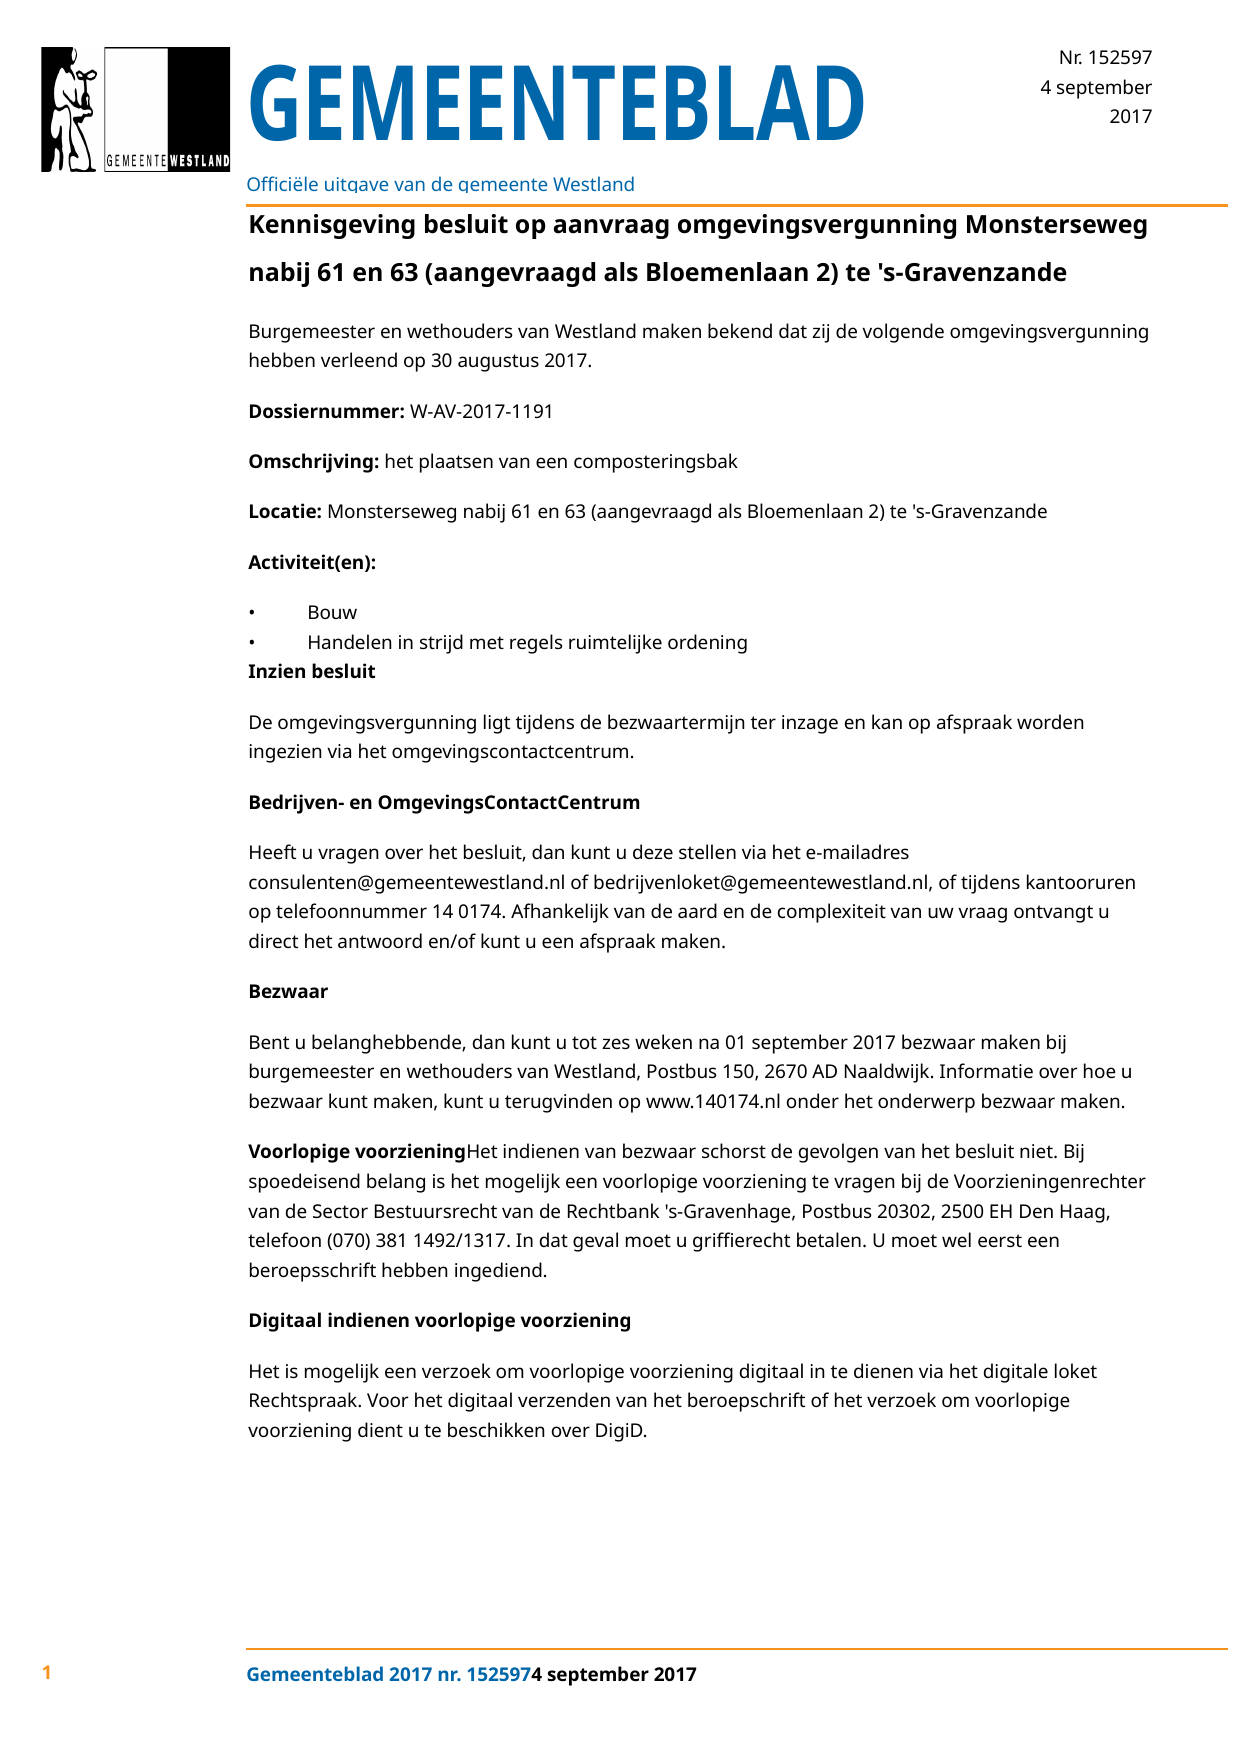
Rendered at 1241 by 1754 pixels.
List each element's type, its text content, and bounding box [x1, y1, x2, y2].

list Handelen in strijd met regels ruimtelijke ordening [248, 629, 1152, 655]
text Locatie: Monsterseweg nabij 61 en 63 (aangevraagd als Bloemenlaan 2) te 's-Gravenzande [248, 499, 1152, 524]
text Activiteit(en): [248, 549, 1152, 575]
text Voorlopige voorzieningHet indienen van bezwaar schorst de gevolgen van het besluit niet. Bij spoedeisend belang is het mogelijk een voorlopige voorziening te vragen bij de Voorzieningenrechter van de Sector Bestuursrecht van de Rechtbank 's-Gravenhage, Postbus 20302, 2500 EH Den Haag, telefoon (070) 381 1492/1317. In dat geval moet u griffierecht betalen. U moet wel eerst een beroepsschrift hebben ingediend. [248, 1139, 1152, 1283]
text De omgevingsvergunning ligt tijdens de bezwaartermijn ter inzage en kan op afspraak worden ingezien via het omgevingscontactcentrum. [248, 709, 1152, 764]
text Bezwaar [248, 979, 1152, 1004]
text Omschrijving: het plaatsen van een composteringsbak [248, 448, 1152, 474]
picture [41, 47, 231, 172]
text Digitaal indienen voorlopige voorziening [248, 1307, 1152, 1333]
text Inzien besluit [248, 659, 1152, 684]
text Bent u belanghebbende, dan kunt u tot zes weken na 01 september 2017 bezwaar maken bij burgemeester en wethouders van Westland, Postbus 150, 2670 AD Naaldwijk. Informatie over hoe u bezwaar kunt maken, kunt u terugvinden op www.140174.nl onder het onderwerp bezwaar maken. [248, 1029, 1152, 1114]
text Burgemeester en wethouders van Westland maken bekend dat zij de volgende omgevingsvergunning hebben verleend op 30 augustus 2017. [248, 318, 1152, 373]
text Heeft u vragen over het besluit, dan kunt u deze stellen via het e-mailadres consulenten@gemeentewestland.nl of bedrijvenloket@gemeentewestland.nl, of tijdens kantooruren op telefoonnummer 14 0174. Afhankelijk van de aard en de complexiteit van uw vraag ontvangt u direct het antwoord en/of kunt u een afspraak maken. [248, 839, 1152, 954]
text Kennisgeving besluit op aanvraag omgevingsvergunning Monsterseweg nabij 61 en 63 (aangevraagd als Bloemenlaan 2) te 's-Gravenzande [248, 207, 1152, 288]
list Bouw [248, 599, 1152, 625]
text Het is mogelijk een verzoek om voorlopige voorziening digitaal in te dienen via het digitale loket Rechtspraak. Voor het digitaal verzenden van het beroepschrift of het verzoek om voorlopige voorziening dient u te beschikken over DigiD. [248, 1358, 1152, 1443]
text Bedrijven- en OmgevingsContactCentrum [248, 789, 1152, 815]
text Dossiernummer: W-AV-2017-1191 [248, 398, 1152, 424]
